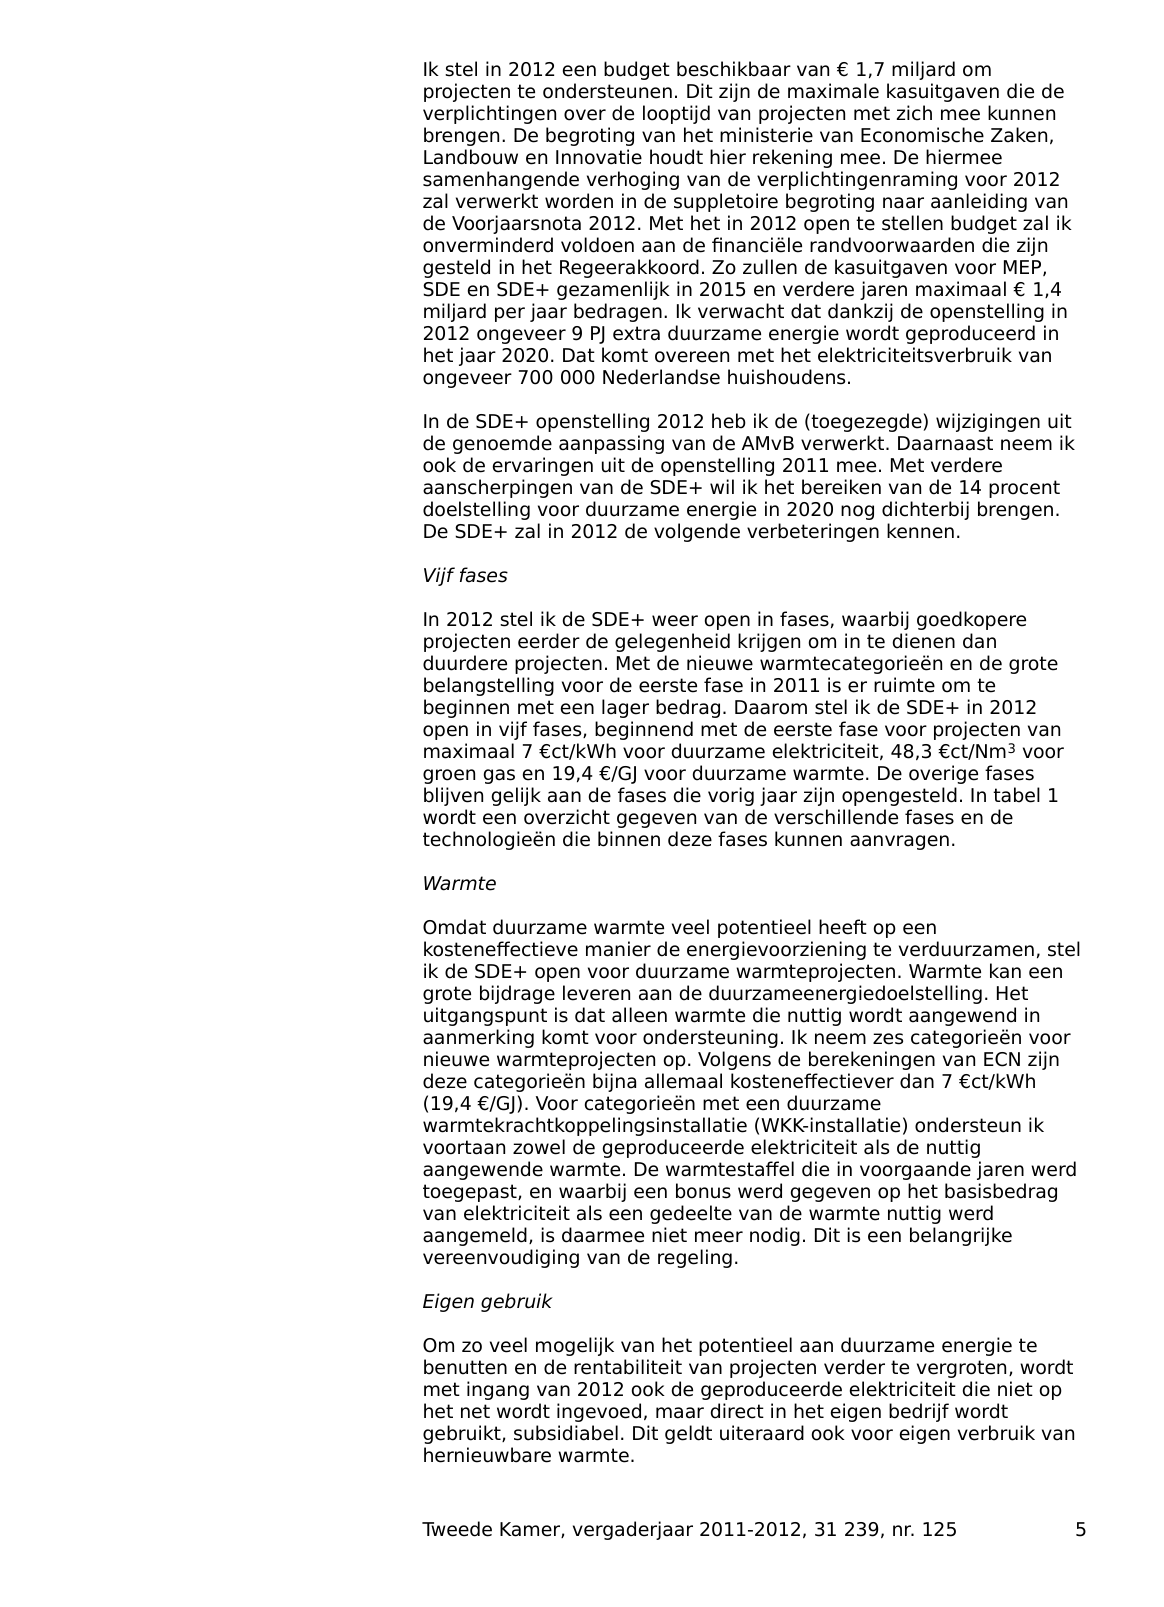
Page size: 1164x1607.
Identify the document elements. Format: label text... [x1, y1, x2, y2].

text Omdat duurzame warmte veel potentieel heeft op een kosteneffectieve manier de energievoorziening te verduurzamen, stel ik de SDE+ open voor duurzame warmteprojecten. Warmte kan een grote bijdrage leveren aan de duurzameenergiedoelstelling. Het uitgangspunt is dat alleen warmte die nuttig wordt aangewend in aanmerking komt voor ondersteuning. Ik neem zes categorieën voor nieuwe warmteprojecten op. Volgens de berekeningen van ECN zijn deze categorieën bijna allemaal kosteneffectiever dan 7 €ct/kWh (19,4 €/GJ). Voor categorieën met een duurzame warmtekrachtkoppelingsinstallatie (WKK-installatie) ondersteun ik voortaan zowel de geproduceerde elektriciteit als de nuttig aangewende warmte. De warmtestaffel die in voorgaande jaren werd toegepast, en waarbij een bonus werd gegeven op het basisbedrag van elektriciteit als een gedeelte van de warmte nuttig werd aangemeld, is daarmee niet meer nodig. Dit is een belangrijke vereenvoudiging van de regeling. [422, 917, 1087, 1269]
text Om zo veel mogelijk van het potentieel aan duurzame energie te benutten en de rentabiliteit van projecten verder te vergroten, wordt met ingang van 2012 ook de geproduceerde elektriciteit die niet op het net wordt ingevoed, maar direct in het eigen bedrijf wordt gebruikt, subsidiabel. Dit geldt uiteraard ook voor eigen verbruik van hernieuwbare warmte. [422, 1335, 1087, 1467]
subtitle Warmte [422, 873, 1087, 895]
text Ik stel in 2012 een budget beschikbaar van € 1,7 miljard om projecten te ondersteunen. Dit zijn de maximale kasuitgaven die de verplichtingen over de looptijd van projecten met zich mee kunnen brengen. De begroting van het ministerie van Economische Zaken, Landbouw en Innovatie houdt hier rekening mee. De hiermee samenhangende verhoging van de verplichtingenraming voor 2012 zal verwerkt worden in de suppletoire begroting naar aanleiding van de Voorjaarsnota 2012. Met het in 2012 open te stellen budget zal ik onverminderd voldoen aan de financiële randvoorwaarden die zijn gesteld in het Regeerakkoord. Zo zullen de kasuitgaven voor MEP, SDE en SDE+ gezamenlijk in 2015 en verdere jaren maximaal € 1,4 miljard per jaar bedragen. Ik verwacht dat dankzij de openstelling in 2012 ongeveer 9 PJ extra duurzame energie wordt geproduceerd in het jaar 2020. Dat komt overeen met het elektriciteitsverbruik van ongeveer 700 000 Nederlandse huishoudens. [422, 59, 1087, 389]
subtitle Vijf fases [422, 565, 1087, 587]
subtitle Eigen gebruik [422, 1291, 1087, 1313]
text In de SDE+ openstelling 2012 heb ik de (toegezegde) wijzigingen uit de genoemde aanpassing van de AMvB verwerkt. Daarnaast neem ik ook de ervaringen uit de openstelling 2011 mee. Met verdere aanscherpingen van de SDE+ wil ik het bereiken van de 14 procent doelstelling voor duurzame energie in 2020 nog dichterbij brengen. De SDE+ zal in 2012 de volgende verbeteringen kennen. [422, 411, 1087, 543]
text In 2012 stel ik de SDE+ weer open in fases, waarbij goedkopere projecten eerder de gelegenheid krijgen om in te dienen dan duurdere projecten. Met de nieuwe warmtecategorieën en de grote belangstelling voor de eerste fase in 2011 is er ruimte om te beginnen met een lager bedrag. Daarom stel ik de SDE+ in 2012 open in vijf fases, beginnend met de eerste fase voor projecten van maximaal 7 €ct/kWh voor duurzame elektriciteit, 48,3 €ct/Nm3 voor groen gas en 19,4 €/GJ voor duurzame warmte. De overige fases blijven gelijk aan de fases die vorig jaar zijn opengesteld. In tabel 1 wordt een overzicht gegeven van de verschillende fases en de technologieën die binnen deze fases kunnen aanvragen. [422, 609, 1087, 851]
